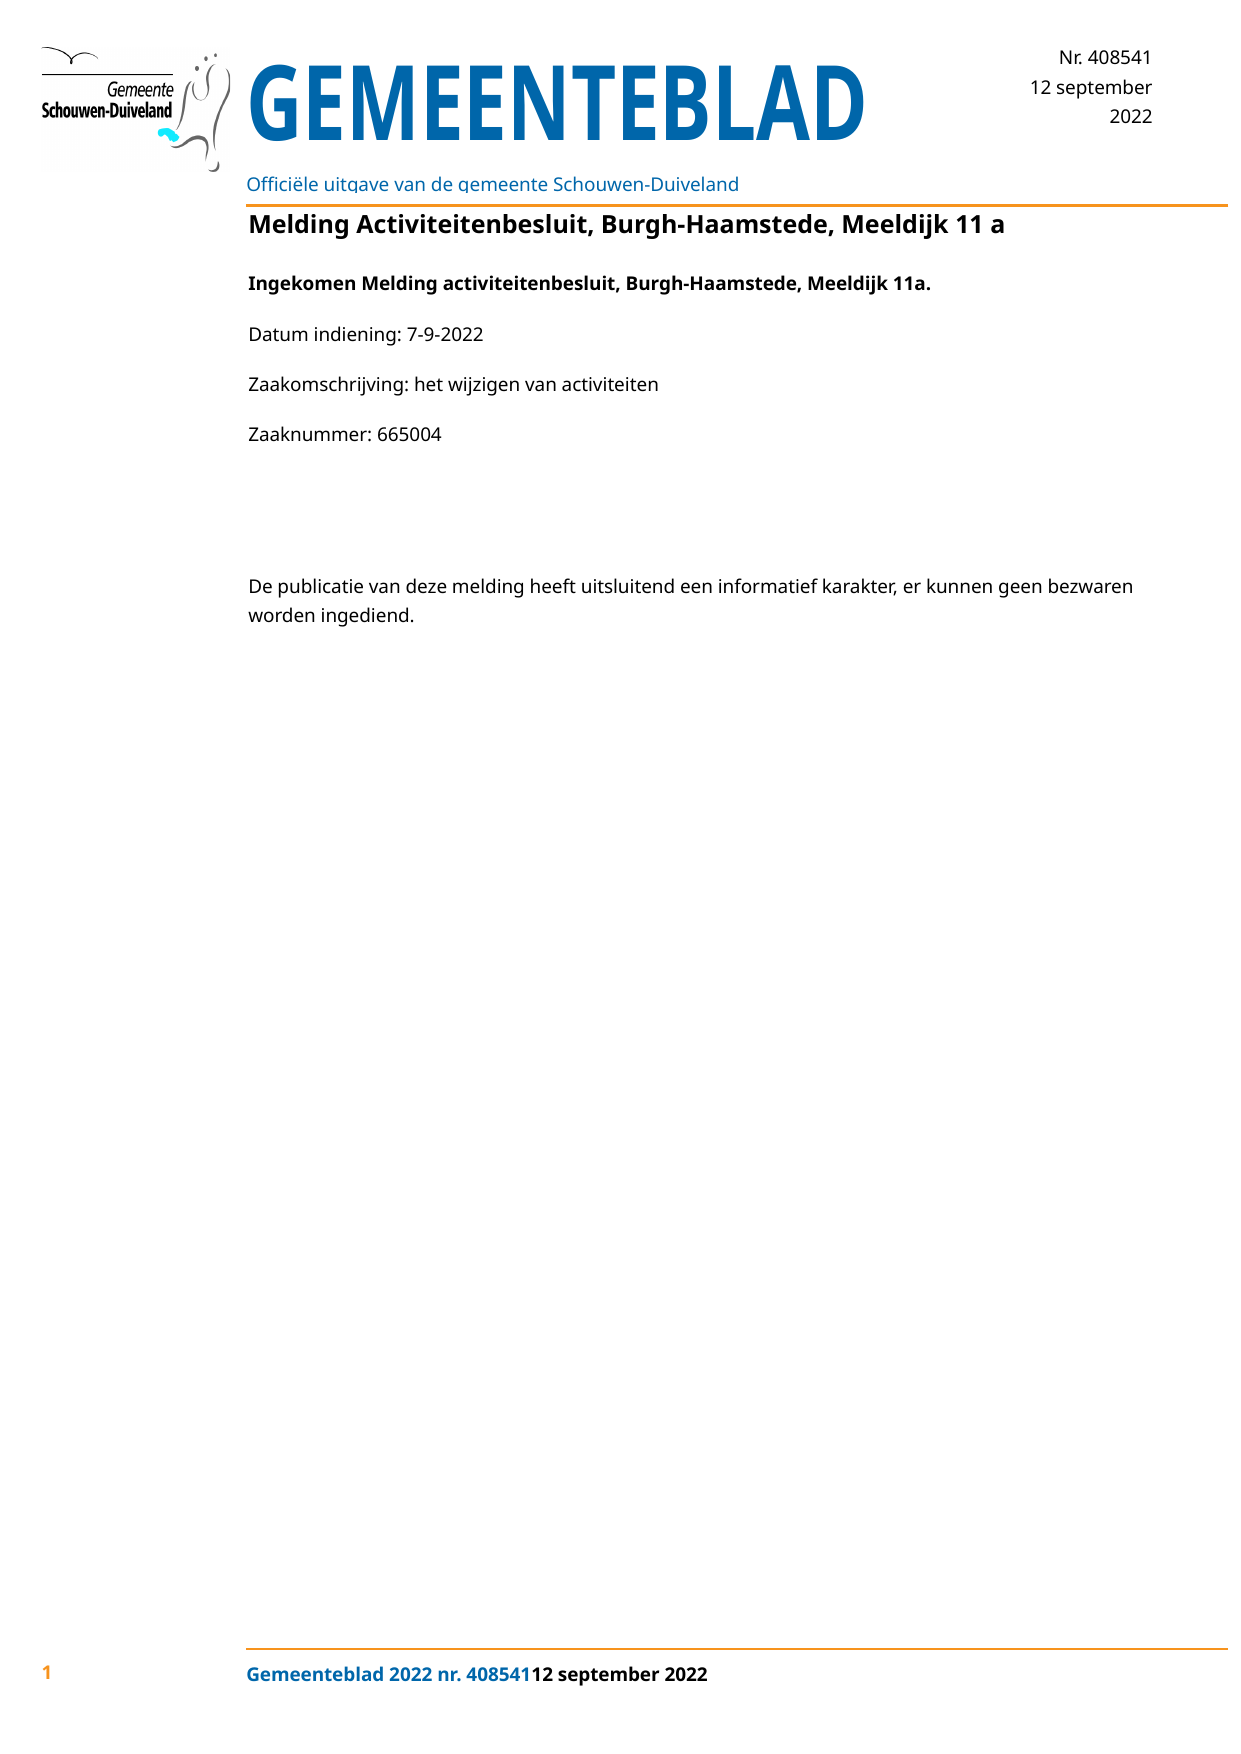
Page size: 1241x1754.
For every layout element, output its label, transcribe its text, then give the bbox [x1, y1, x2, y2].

text Ingekomen Melding activiteitenbesluit, Burgh-Haamstede, Meeldijk 11a. [248, 270, 1152, 296]
text Datum indiening: 7-9-2022 [248, 321, 1152, 346]
text De publicatie van deze melding heeft uitsluitend een informatief karakter, er kunnen geen bezwaren worden ingediend. [248, 573, 1152, 628]
text Melding Activiteitenbesluit, Burgh-Haamstede, Meeldijk 11 a [248, 207, 1152, 241]
picture [41, 47, 231, 172]
text Zaakomschrijving: het wijzigen van activiteiten [248, 371, 1152, 397]
text Zaaknummer: 665004 [248, 422, 1152, 447]
